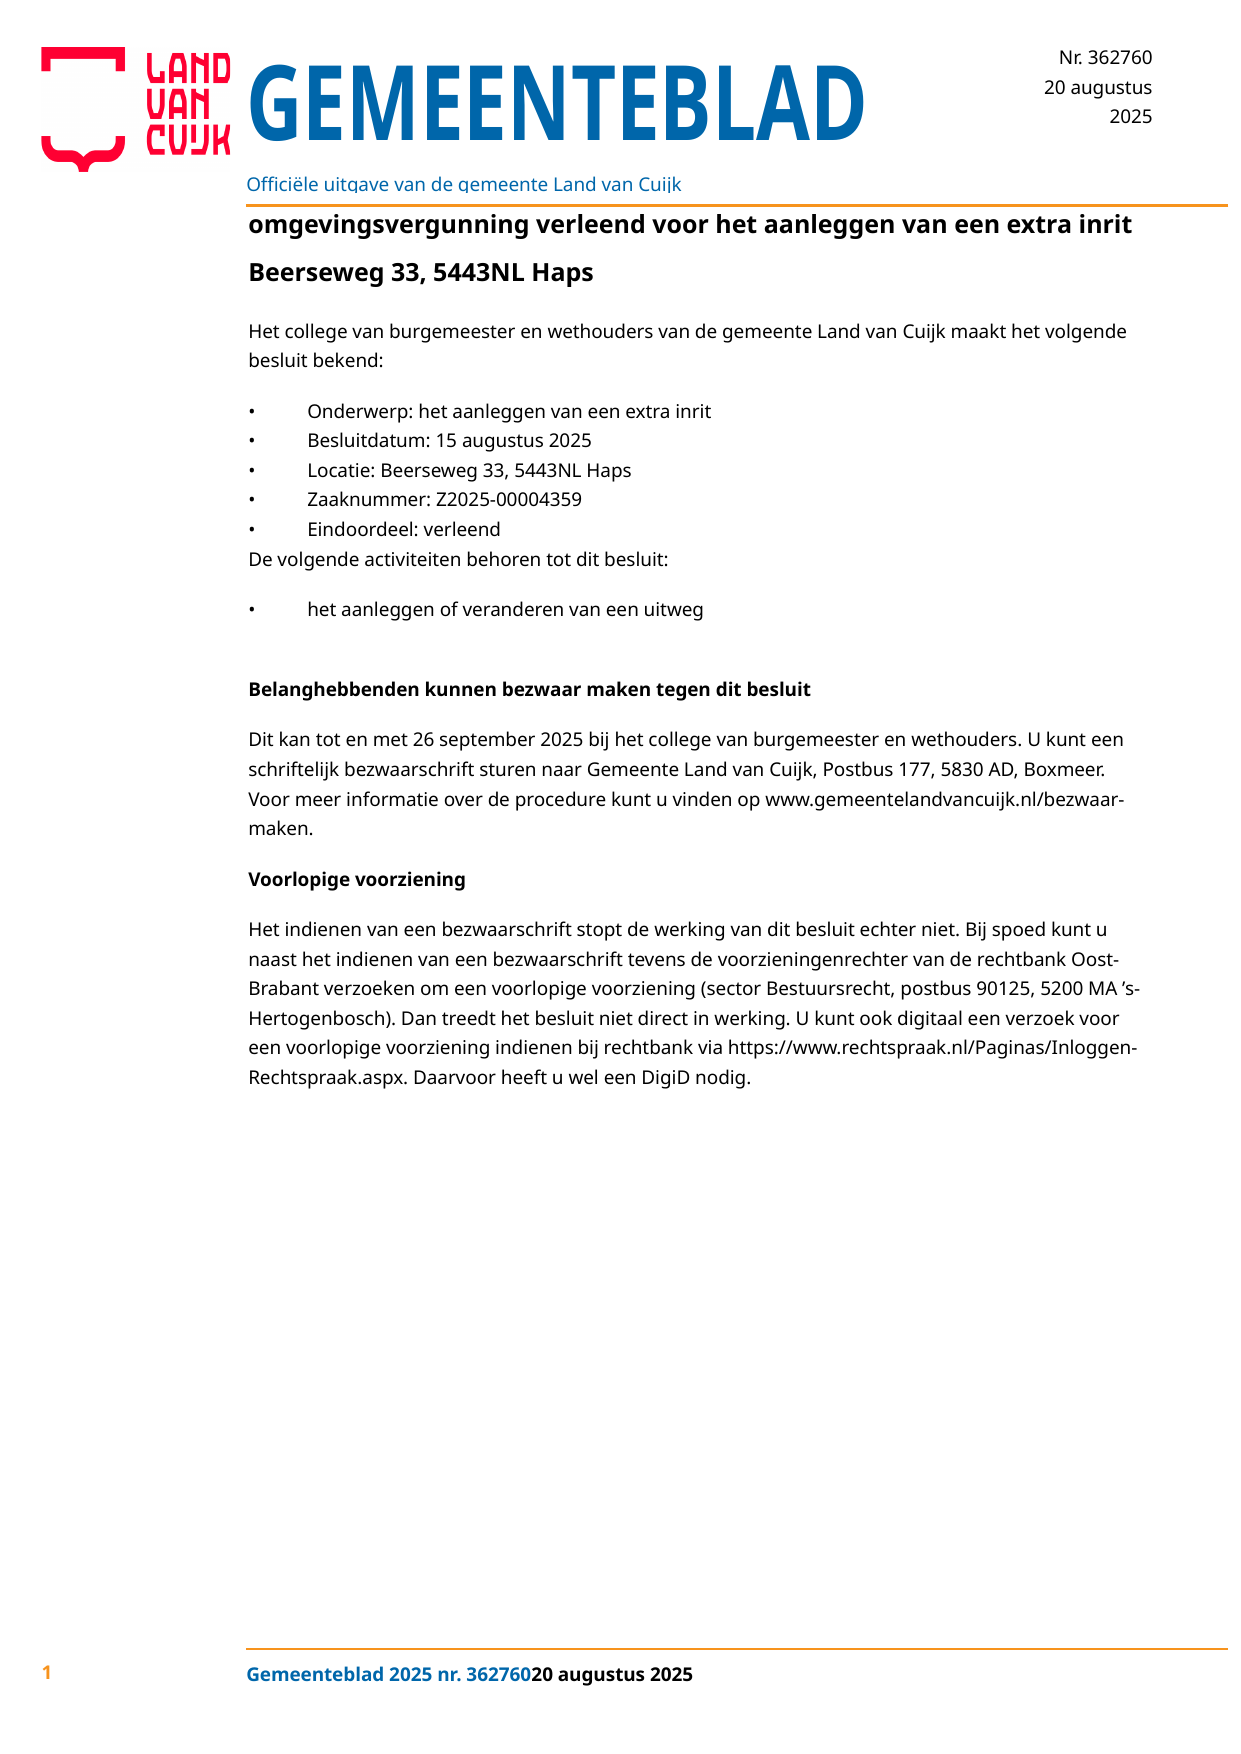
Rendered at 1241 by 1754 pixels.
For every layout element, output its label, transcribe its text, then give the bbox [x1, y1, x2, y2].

list Eindoordeel: verleend [248, 516, 1152, 542]
text omgevingsvergunning verleend voor het aanleggen van een extra inrit Beerseweg 33, 5443NL Haps [248, 207, 1152, 288]
text Dit kan tot en met 26 september 2025 bij het college van burgemeester en wethouders. U kunt een schriftelijk bezwaarschrift sturen naar Gemeente Land van Cuijk, Postbus 177, 5830 AD, Boxmeer. Voor meer informatie over de procedure kunt u vinden op www.gemeentelandvancuijk.nl/bezwaar-maken. [248, 727, 1152, 841]
list Besluitdatum: 15 augustus 2025 [248, 427, 1152, 453]
list het aanleggen of veranderen van een uitweg [248, 596, 1152, 622]
list Zaaknummer: Z2025-00004359 [248, 487, 1152, 512]
text Het indienen van een bezwaarschrift stopt de werking van dit besluit echter niet. Bij spoed kunt u naast het indienen van een bezwaarschrift tevens de voorzieningenrechter van de rechtbank Oost-Brabant verzoeken om een voorlopige voorziening (sector Bestuursrecht, postbus 90125, 5200 MA ’s-Hertogenbosch). Dan treedt het besluit niet direct in werking. U kunt ook digitaal een verzoek voor een voorlopige voorziening indienen bij rechtbank via https://www.rechtspraak.nl/Paginas/Inloggen-Rechtspraak.aspx. Daarvoor heeft u wel een DigiD nodig. [248, 916, 1152, 1090]
list Locatie: Beerseweg 33, 5443NL Haps [248, 457, 1152, 483]
text De volgende activiteiten behoren tot dit besluit: [248, 546, 1152, 572]
text Belanghebbenden kunnen bezwaar maken tegen dit besluit [248, 676, 1152, 702]
list Onderwerp: het aanleggen van een extra inrit [248, 398, 1152, 424]
text Voorlopige voorziening [248, 866, 1152, 892]
text Het college van burgemeester en wethouders van de gemeente Land van Cuijk maakt het volgende besluit bekend: [248, 318, 1152, 373]
picture [41, 47, 231, 172]
